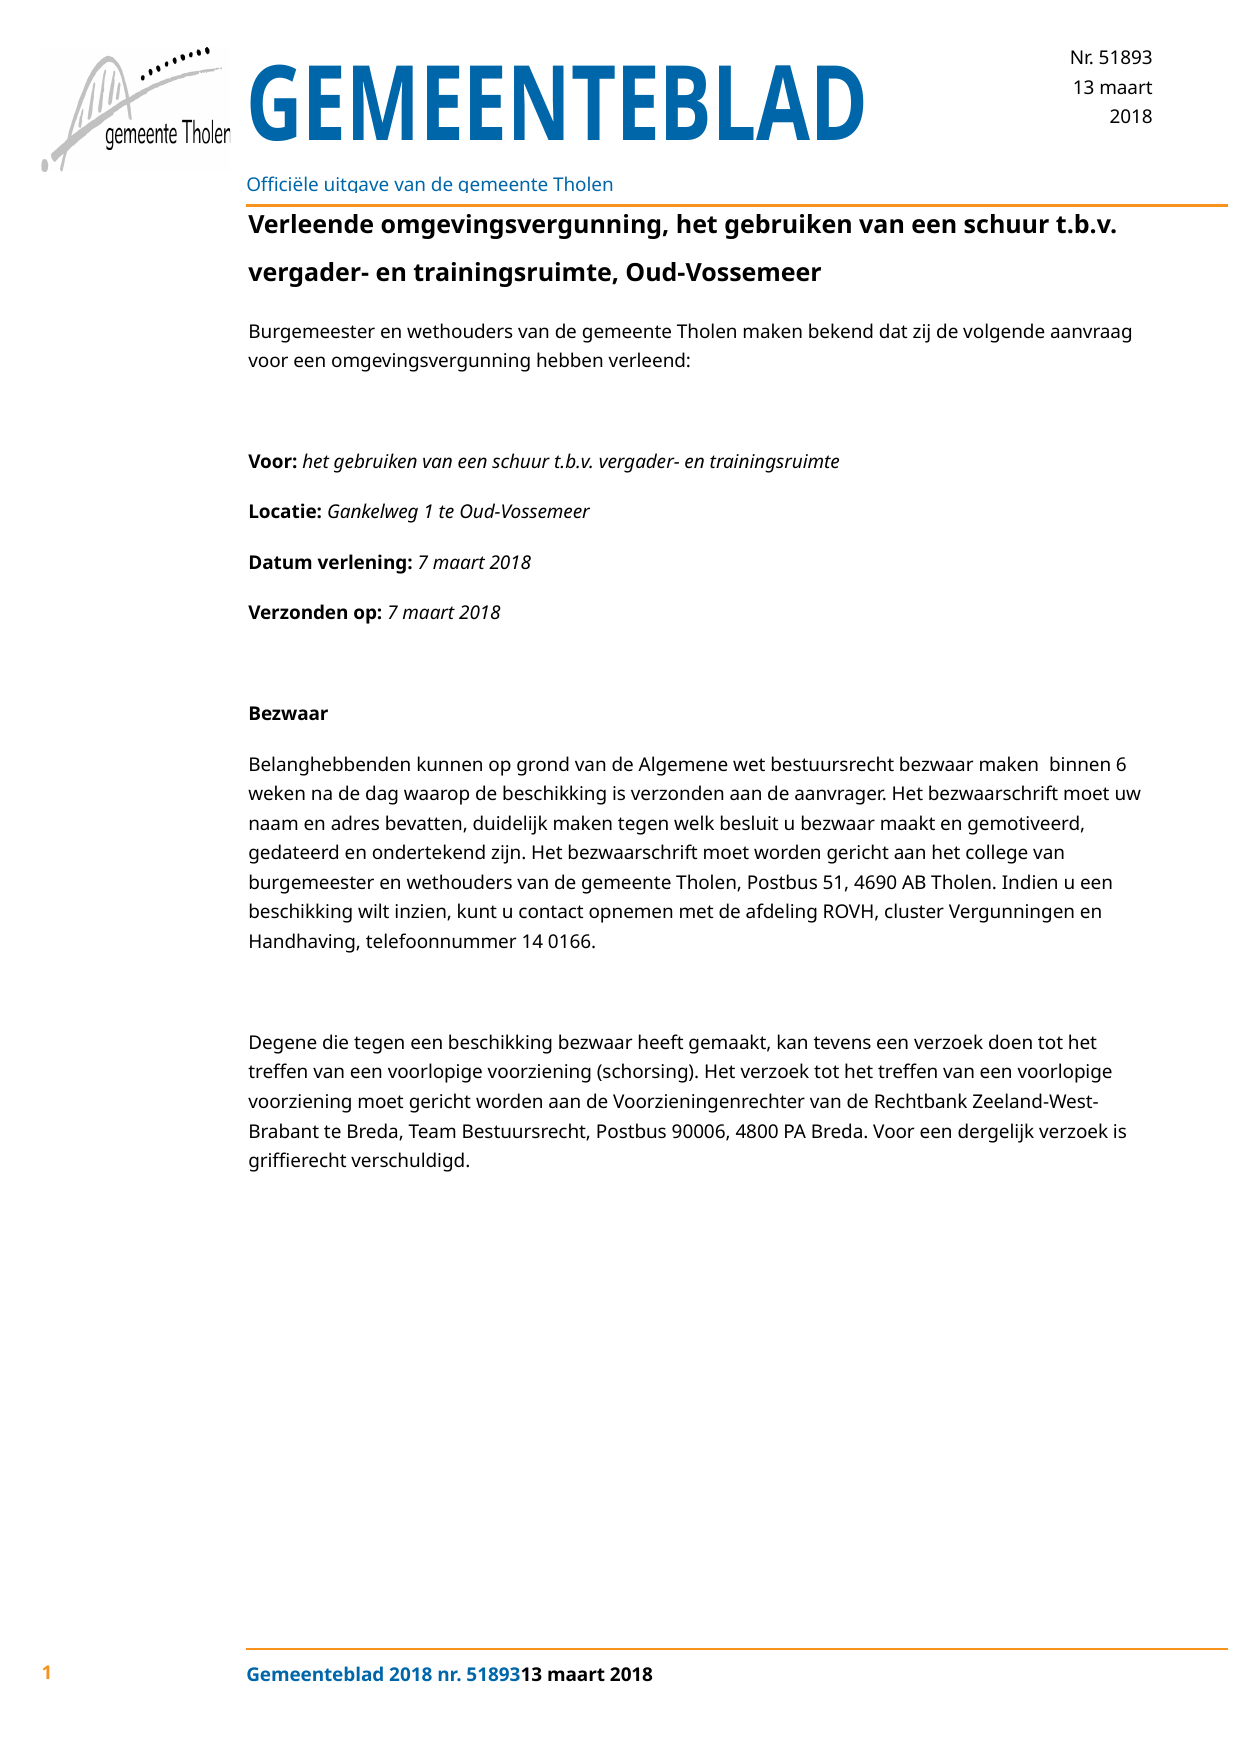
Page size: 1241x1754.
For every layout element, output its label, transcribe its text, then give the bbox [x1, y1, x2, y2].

picture [41, 47, 231, 172]
text Voor: het gebruiken van een schuur t.b.v. vergader- en trainingsruimte [248, 448, 1152, 474]
text Verleende omgevingsvergunning, het gebruiken van een schuur t.b.v. vergader- en trainingsruimte, Oud-Vossemeer [248, 207, 1152, 288]
text Locatie: Gankelweg 1 te Oud-Vossemeer [248, 499, 1152, 524]
text Bezwaar [248, 700, 1152, 726]
text Degene die tegen een beschikking bezwaar heeft gemaakt, kan tevens een verzoek doen tot het treffen van een voorlopige voorziening (schorsing). Het verzoek tot het treffen van een voorlopige voorziening moet gericht worden aan de Voorzieningenrechter van de Rechtbank Zeeland-West-Brabant te Breda, Team Bestuursrecht, Postbus 90006, 4800 PA Breda. Voor een dergelijk verzoek is griffierecht verschuldigd. [248, 1029, 1152, 1173]
text Verzonden op: 7 maart 2018 [248, 599, 1152, 625]
text Datum verlening: 7 maart 2018 [248, 549, 1152, 575]
text Burgemeester en wethouders van de gemeente Tholen maken bekend dat zij de volgende aanvraag voor een omgevingsvergunning hebben verleend: [248, 318, 1152, 373]
text Belanghebbenden kunnen op grond van de Algemene wet bestuursrecht bezwaar maken binnen 6 weken na de dag waarop de beschikking is verzonden aan de aanvrager. Het bezwaarschrift moet uw naam en adres bevatten, duidelijk maken tegen welk besluit u bezwaar maakt en gemotiveerd, gedateerd en ondertekend zijn. Het bezwaarschrift moet worden gericht aan het college van burgemeester en wethouders van de gemeente Tholen, Postbus 51, 4690 AB Tholen. Indien u een beschikking wilt inzien, kunt u contact opnemen met de afdeling ROVH, cluster Vergunningen en Handhaving, telefoonnummer 14 0166. [248, 751, 1152, 954]
